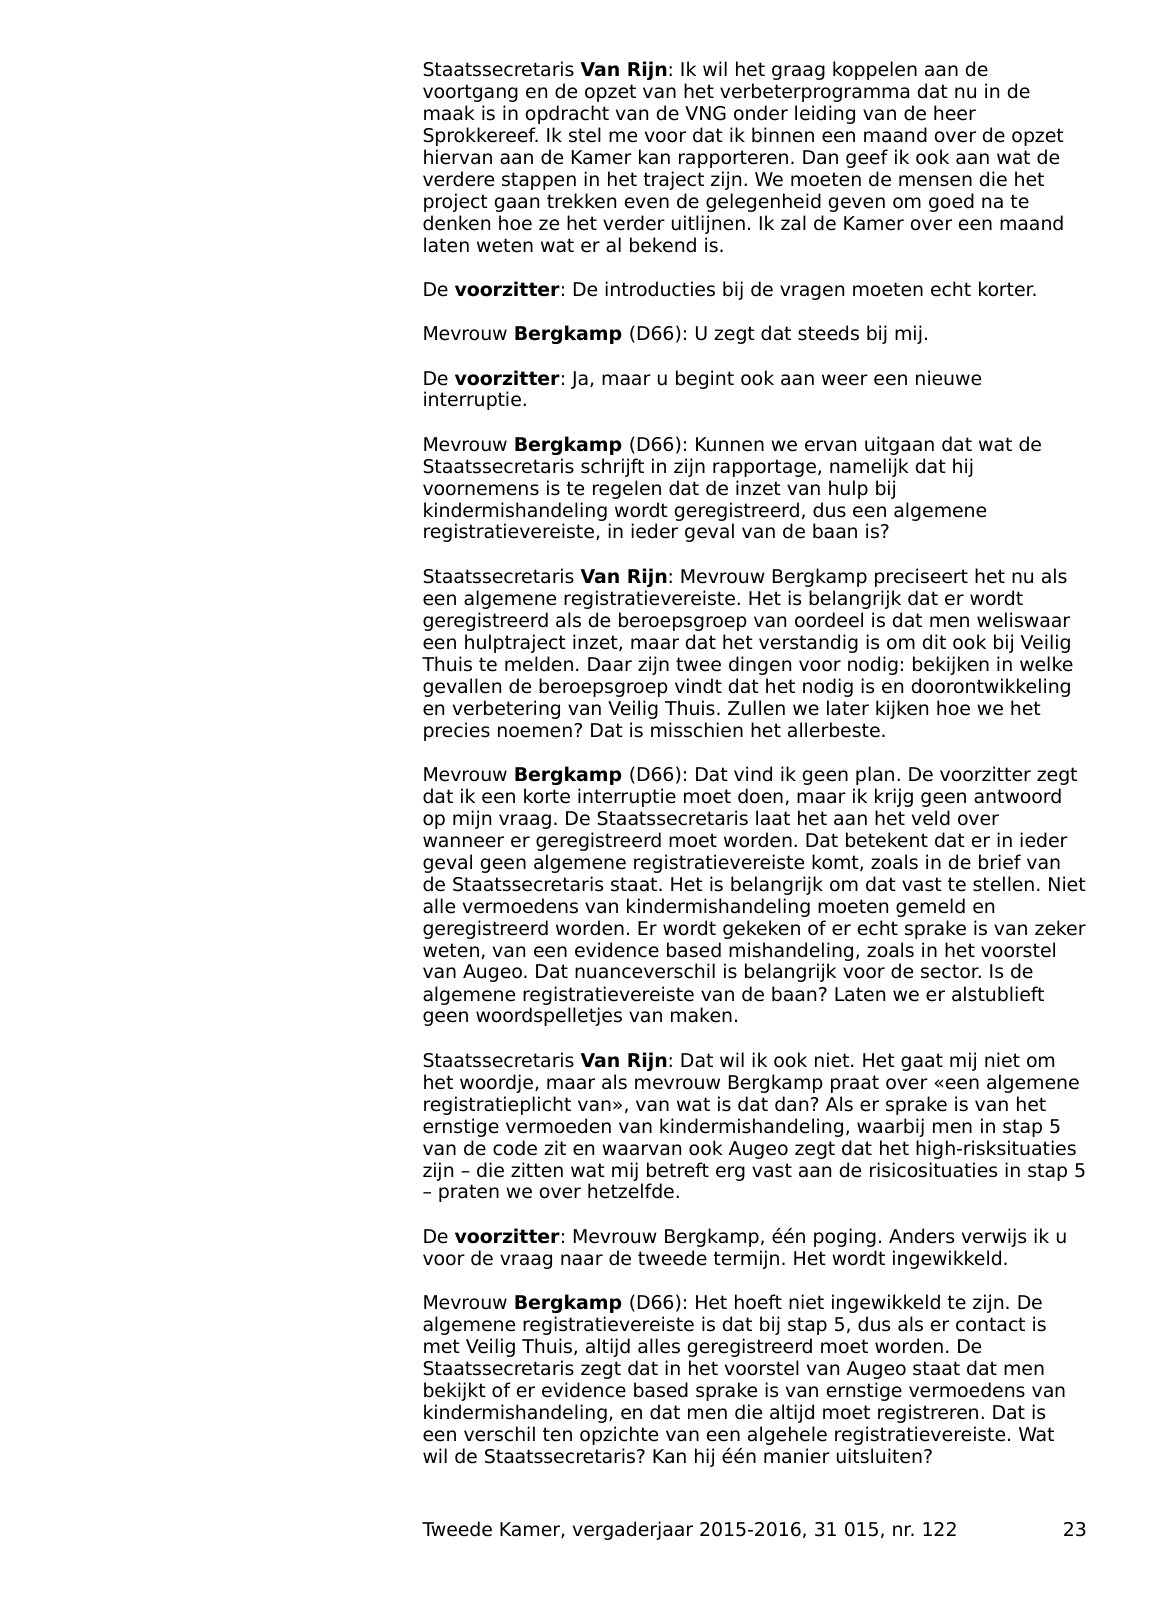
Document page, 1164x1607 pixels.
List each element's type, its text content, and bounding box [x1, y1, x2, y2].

text De voorzitter: Ja, maar u begint ook aan weer een nieuwe interruptie. [422, 367, 1087, 411]
text Mevrouw Bergkamp (D66): U zegt dat steeds bij mij. [422, 323, 1087, 345]
text Staatssecretaris Van Rijn: Dat wil ik ook niet. Het gaat mij niet om het woordje, maar als mevrouw Bergkamp praat over «een algemene registratieplicht van», van wat is dat dan? Als er sprake is van het ernstige vermoeden van kindermishandeling, waarbij men in stap 5 van de code zit en waarvan ook Augeo zegt dat het high-risksituaties zijn – die zitten wat mij betreft erg vast aan de risicosituaties in stap 5 – praten we over hetzelfde. [422, 1049, 1087, 1203]
text Staatssecretaris Van Rijn: Ik wil het graag koppelen aan de voortgang en de opzet van het verbeterprogramma dat nu in de maak is in opdracht van de VNG onder leiding van de heer Sprokkereef. Ik stel me voor dat ik binnen een maand over de opzet hiervan aan de Kamer kan rapporteren. Dan geef ik ook aan wat de verdere stappen in het traject zijn. We moeten de mensen die het project gaan trekken even de gelegenheid geven om goed na te denken hoe ze het verder uitlijnen. Ik zal de Kamer over een maand laten weten wat er al bekend is. [422, 59, 1087, 257]
text Mevrouw Bergkamp (D66): Kunnen we ervan uitgaan dat wat de Staatssecretaris schrijft in zijn rapportage, namelijk dat hij voornemens is te regelen dat de inzet van hulp bij kindermishandeling wordt geregistreerd, dus een algemene registratievereiste, in ieder geval van de baan is? [422, 433, 1087, 543]
text De voorzitter: De introducties bij de vragen moeten echt korter. [422, 279, 1087, 301]
text Mevrouw Bergkamp (D66): Dat vind ik geen plan. De voorzitter zegt dat ik een korte interruptie moet doen, maar ik krijg geen antwoord op mijn vraag. De Staatssecretaris laat het aan het veld over wanneer er geregistreerd moet worden. Dat betekent dat er in ieder geval geen algemene registratievereiste komt, zoals in de brief van de Staatssecretaris staat. Het is belangrijk om dat vast te stellen. Niet alle vermoedens van kindermishandeling moeten gemeld en geregistreerd worden. Er wordt gekeken of er echt sprake is van zeker weten, van een evidence based mishandeling, zoals in het voorstel van Augeo. Dat nuanceverschil is belangrijk voor de sector. Is de algemene registratievereiste van de baan? Laten we er alstublieft geen woordspelletjes van maken. [422, 764, 1087, 1027]
text Mevrouw Bergkamp (D66): Het hoeft niet ingewikkeld te zijn. De algemene registratievereiste is dat bij stap 5, dus als er contact is met Veilig Thuis, altijd alles geregistreerd moet worden. De Staatssecretaris zegt dat in het voorstel van Augeo staat dat men bekijkt of er evidence based sprake is van ernstige vermoedens van kindermishandeling, en dat men die altijd moet registreren. Dat is een verschil ten opzichte van een algehele registratievereiste. Wat wil de Staatssecretaris? Kan hij één manier uitsluiten? [422, 1292, 1087, 1468]
text Staatssecretaris Van Rijn: Mevrouw Bergkamp preciseert het nu als een algemene registratievereiste. Het is belangrijk dat er wordt geregistreerd als de beroepsgroep van oordeel is dat men weliswaar een hulptraject inzet, maar dat het verstandig is om dit ook bij Veilig Thuis te melden. Daar zijn twee dingen voor nodig: bekijken in welke gevallen de beroepsgroep vindt dat het nodig is en doorontwikkeling en verbetering van Veilig Thuis. Zullen we later kijken hoe we het precies noemen? Dat is misschien het allerbeste. [422, 566, 1087, 741]
text De voorzitter: Mevrouw Bergkamp, één poging. Anders verwijs ik u voor de vraag naar de tweede termijn. Het wordt ingewikkeld. [422, 1226, 1087, 1269]
